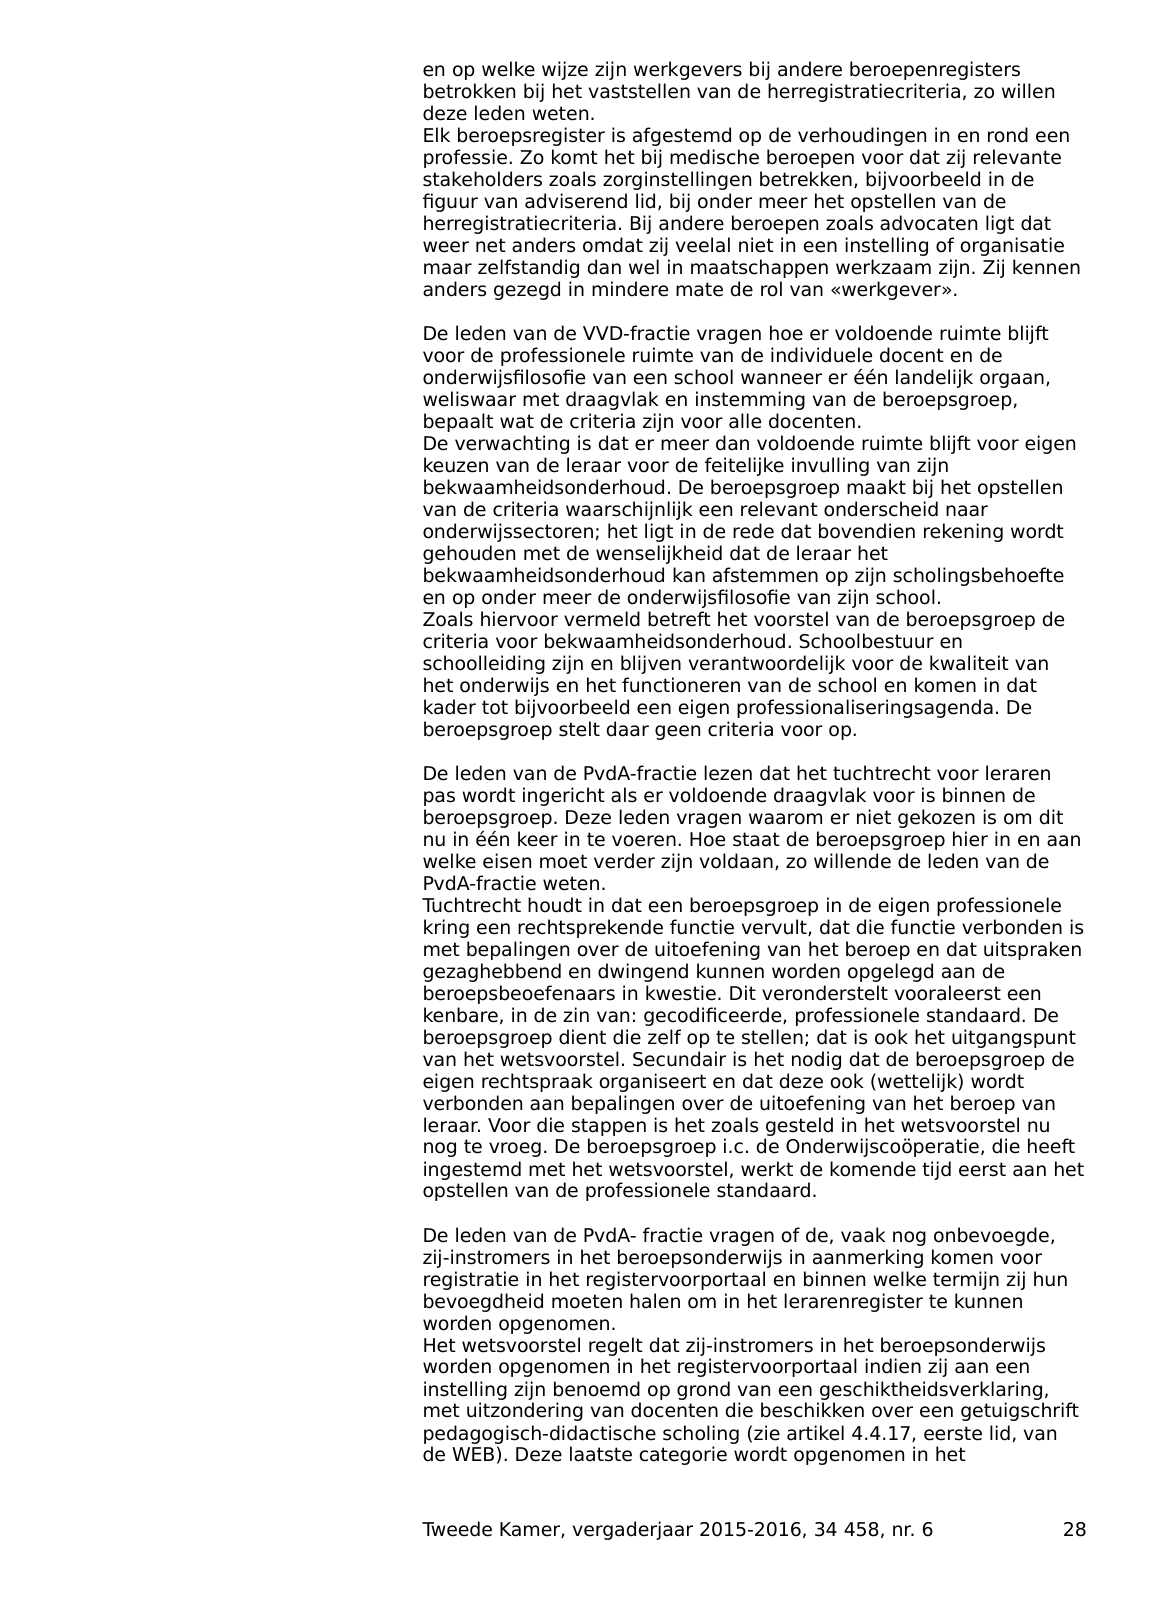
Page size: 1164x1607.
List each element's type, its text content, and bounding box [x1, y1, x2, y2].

text Tuchtrecht houdt in dat een beroepsgroep in de eigen professionele kring een rechtsprekende functie vervult, dat die functie verbonden is met bepalingen over de uitoefening van het beroep en dat uitspraken gezaghebbend en dwingend kunnen worden opgelegd aan de beroepsbeoefenaars in kwestie. Dit veronderstelt vooraleerst een kenbare, in de zin van: gecodificeerde, professionele standaard. De beroepsgroep dient die zelf op te stellen; dat is ook het uitgangspunt van het wetsvoorstel. Secundair is het nodig dat de beroepsgroep de eigen rechtspraak organiseert en dat deze ook (wettelijk) wordt verbonden aan bepalingen over de uitoefening van het beroep van leraar. Voor die stappen is het zoals gesteld in het wetsvoorstel nu nog te vroeg. De beroepsgroep i.c. de Onderwijscoöperatie, die heeft ingestemd met het wetsvoorstel, werkt de komende tijd eerst aan het opstellen van de professionele standaard. [422, 895, 1087, 1202]
text De leden van de PvdA-fractie lezen dat het tuchtrecht voor leraren pas wordt ingericht als er voldoende draagvlak voor is binnen de beroepsgroep. Deze leden vragen waarom er niet gekozen is om dit nu in één keer in te voeren. Hoe staat de beroepsgroep hier in en aan welke eisen moet verder zijn voldaan, zo willende de leden van de PvdA-fractie weten. [422, 763, 1087, 895]
text en op welke wijze zijn werkgevers bij andere beroepenregisters betrokken bij het vaststellen van de herregistratiecriteria, zo willen deze leden weten. [422, 59, 1087, 125]
text De verwachting is dat er meer dan voldoende ruimte blijft voor eigen keuzen van de leraar voor de feitelijke invulling van zijn bekwaamheidsonderhoud. De beroepsgroep maakt bij het opstellen van de criteria waarschijnlijk een relevant onderscheid naar onderwijssectoren; het ligt in de rede dat bovendien rekening wordt gehouden met de wenselijkheid dat de leraar het bekwaamheidsonderhoud kan afstemmen op zijn scholingsbehoefte en op onder meer de onderwijsfilosofie van zijn school. [422, 433, 1087, 609]
text Zoals hiervoor vermeld betreft het voorstel van de beroepsgroep de criteria voor bekwaamheidsonderhoud. Schoolbestuur en schoolleiding zijn en blijven verantwoordelijk voor de kwaliteit van het onderwijs en het functioneren van de school en komen in dat kader tot bijvoorbeeld een eigen professionaliseringsagenda. De beroepsgroep stelt daar geen criteria voor op. [422, 609, 1087, 741]
text Elk beroepsregister is afgestemd op de verhoudingen in en rond een professie. Zo komt het bij medische beroepen voor dat zij relevante stakeholders zoals zorginstellingen betrekken, bijvoorbeeld in de figuur van adviserend lid, bij onder meer het opstellen van de herregistratiecriteria. Bij andere beroepen zoals advocaten ligt dat weer net anders omdat zij veelal niet in een instelling of organisatie maar zelfstandig dan wel in maatschappen werkzaam zijn. Zij kennen anders gezegd in mindere mate de rol van «werkgever». [422, 125, 1087, 301]
text Het wetsvoorstel regelt dat zij-instromers in het beroepsonderwijs worden opgenomen in het registervoorportaal indien zij aan een instelling zijn benoemd op grond van een geschiktheidsverklaring, met uitzondering van docenten die beschikken over een getuigschrift pedagogisch-didactische scholing (zie artikel 4.4.17, eerste lid, van de WEB). Deze laatste categorie wordt opgenomen in het [422, 1334, 1087, 1466]
text De leden van de PvdA- fractie vragen of de, vaak nog onbevoegde, zij-instromers in het beroepsonderwijs in aanmerking komen voor registratie in het registervoorportaal en binnen welke termijn zij hun bevoegdheid moeten halen om in het lerarenregister te kunnen worden opgenomen. [422, 1224, 1087, 1334]
text De leden van de VVD-fractie vragen hoe er voldoende ruimte blijft voor de professionele ruimte van de individuele docent en de onderwijsfilosofie van een school wanneer er één landelijk orgaan, weliswaar met draagvlak en instemming van de beroepsgroep, bepaalt wat de criteria zijn voor alle docenten. [422, 323, 1087, 433]
